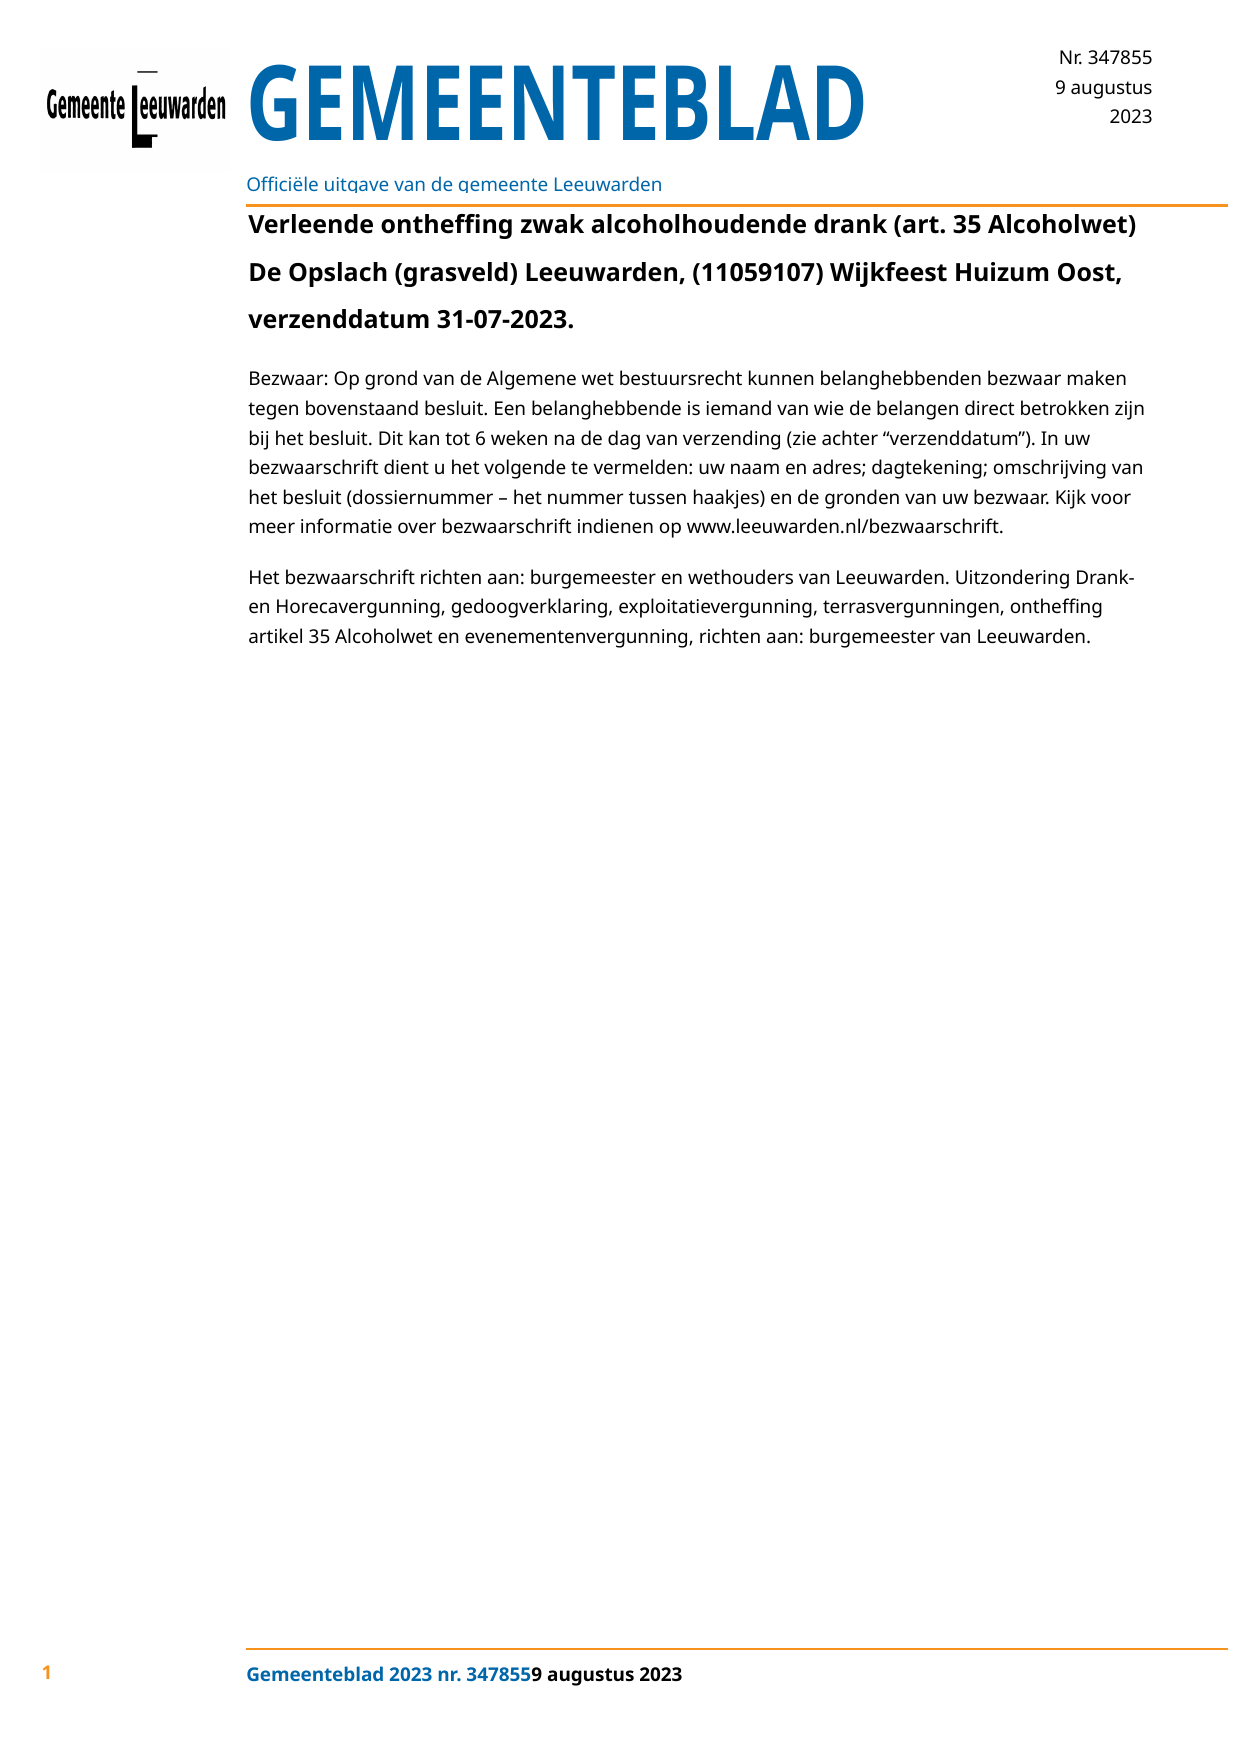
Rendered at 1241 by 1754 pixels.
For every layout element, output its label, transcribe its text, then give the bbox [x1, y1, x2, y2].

text Het bezwaarschrift richten aan: burgemeester en wethouders van Leeuwarden. Uitzondering Drank- en Horecavergunning, gedoogverklaring, exploitatievergunning, terrasvergunningen, ontheffing artikel 35 Alcoholwet en evenementenvergunning, richten aan: burgemeester van Leeuwarden. [248, 564, 1152, 649]
text Bezwaar: Op grond van de Algemene wet bestuursrecht kunnen belanghebbenden bezwaar maken tegen bovenstaand besluit. Een belanghebbende is iemand van wie de belangen direct betrokken zijn bij het besluit. Dit kan tot 6 weken na de dag van verzending (zie achter “verzenddatum”). In uw bezwaarschrift dient u het volgende te vermelden: uw naam en adres; dagtekening; omschrijving van het besluit (dossiernummer – het nummer tussen haakjes) en de gronden van uw bezwaar. Kijk voor meer informatie over bezwaarschrift indienen op www.leeuwarden.nl/bezwaarschrift. [248, 366, 1152, 539]
text Verleende ontheffing zwak alcoholhoudende drank (art. 35 Alcoholwet) De Opslach (grasveld) Leeuwarden, (11059107) Wijkfeest Huizum Oost, verzenddatum 31-07-2023. [248, 207, 1152, 336]
picture [41, 47, 231, 172]
